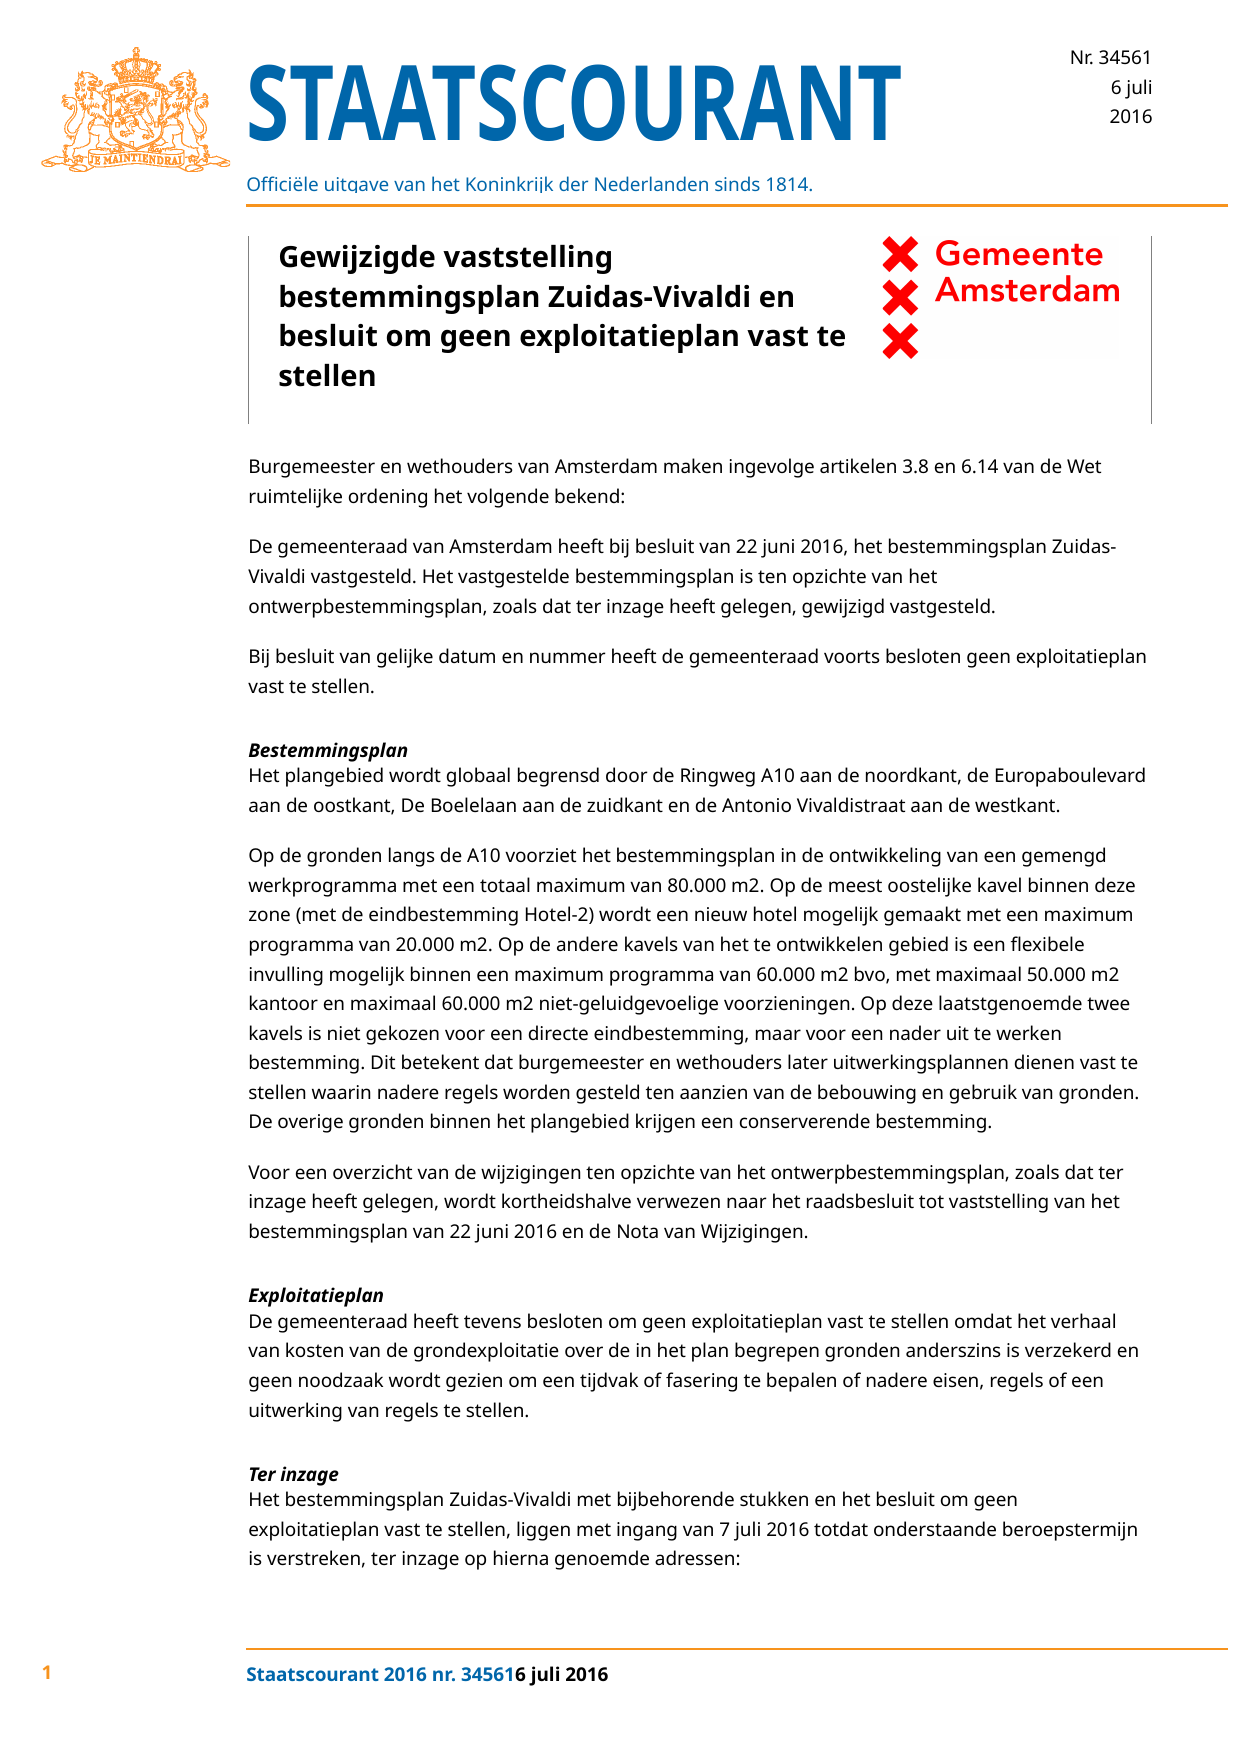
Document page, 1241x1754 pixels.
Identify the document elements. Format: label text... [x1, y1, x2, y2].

table_header [850, 236, 1151, 424]
text Ter inzage [248, 1461, 1152, 1486]
text Op de gronden langs de A10 voorziet het bestemmingsplan in de ontwikkeling van een gemengd werkprogramma met een totaal maximum van 80.000 m2. Op de meest oostelijke kavel binnen deze zone (met de eindbestemming Hotel-2) wordt een nieuw hotel mogelijk gemaakt met een maximum programma van 20.000 m2. Op de andere kavels van het te ontwikkelen gebied is een flexibele invulling mogelijk binnen een maximum programma van 60.000 m2 bvo, met maximaal 50.000 m2 kantoor en maximaal 60.000 m2 niet-geluidgevoelige voorzieningen. Op deze laatstgenoemde twee kavels is niet gekozen voor een directe eindbestemming, maar voor een nader uit te werken bestemming. Dit betekent dat burgemeester en wethouders later uitwerkingsplannen dienen vast te stellen waarin nadere regels worden gesteld ten aanzien van de bebouwing en gebruik van gronden. De overige gronden binnen het plangebied krijgen een conserverende bestemming. [248, 842, 1152, 1134]
picture [882, 236, 1119, 359]
text De gemeenteraad van Amsterdam heeft bij besluit van 22 juni 2016, het bestemmingsplan Zuidas-Vivaldi vastgesteld. Het vastgestelde bestemmingsplan is ten opzichte van het ontwerpbestemmingsplan, zoals dat ter inzage heeft gelegen, gewijzigd vastgesteld. [248, 534, 1152, 618]
text Bij besluit van gelijke datum en nummer heeft de gemeenteraad voorts besloten geen exploitatieplan vast te stellen. [248, 643, 1152, 698]
table_header Gewijzigde vaststelling bestemmingsplan Zuidas-Vivaldi en besluit om geen exploitatieplan vast te stellen [249, 236, 850, 424]
text Het bestemmingsplan Zuidas-Vivaldi met bijbehorende stukken en het besluit om geen exploitatieplan vast te stellen, liggen met ingang van 7 juli 2016 totdat onderstaande beroepstermijn is verstreken, ter inzage op hierna genoemde adressen: [248, 1486, 1152, 1571]
picture [41, 47, 231, 172]
text Exploitatieplan [248, 1282, 1152, 1308]
text De gemeenteraad heeft tevens besloten om geen exploitatieplan vast te stellen omdat het verhaal van kosten van de grondexploitatie over de in het plan begrepen gronden anderszins is verzekerd en geen noodzaak wordt gezien om een tijdvak of fasering te bepalen of nadere eisen, regels of een uitwerking van regels te stellen. [248, 1308, 1152, 1422]
text Het plangebied wordt globaal begrensd door de Ringweg A10 aan de noordkant, de Europaboulevard aan de oostkant, De Boelelaan aan de zuidkant en de Antonio Vivaldistraat aan de westkant. [248, 762, 1152, 818]
text Bestemmingsplan [248, 737, 1152, 762]
text Burgemeester en wethouders van Amsterdam maken ingevolge artikelen 3.8 en 6.14 van de Wet ruimtelijke ordening het volgende bekend: [248, 454, 1152, 509]
text Voor een overzicht van de wijzigingen ten opzichte van het ontwerpbestemmingsplan, zoals dat ter inzage heeft gelegen, wordt kortheidshalve verwezen naar het raadsbesluit tot vaststelling van het bestemmingsplan van 22 juni 2016 en de Nota van Wijzigingen. [248, 1159, 1152, 1244]
